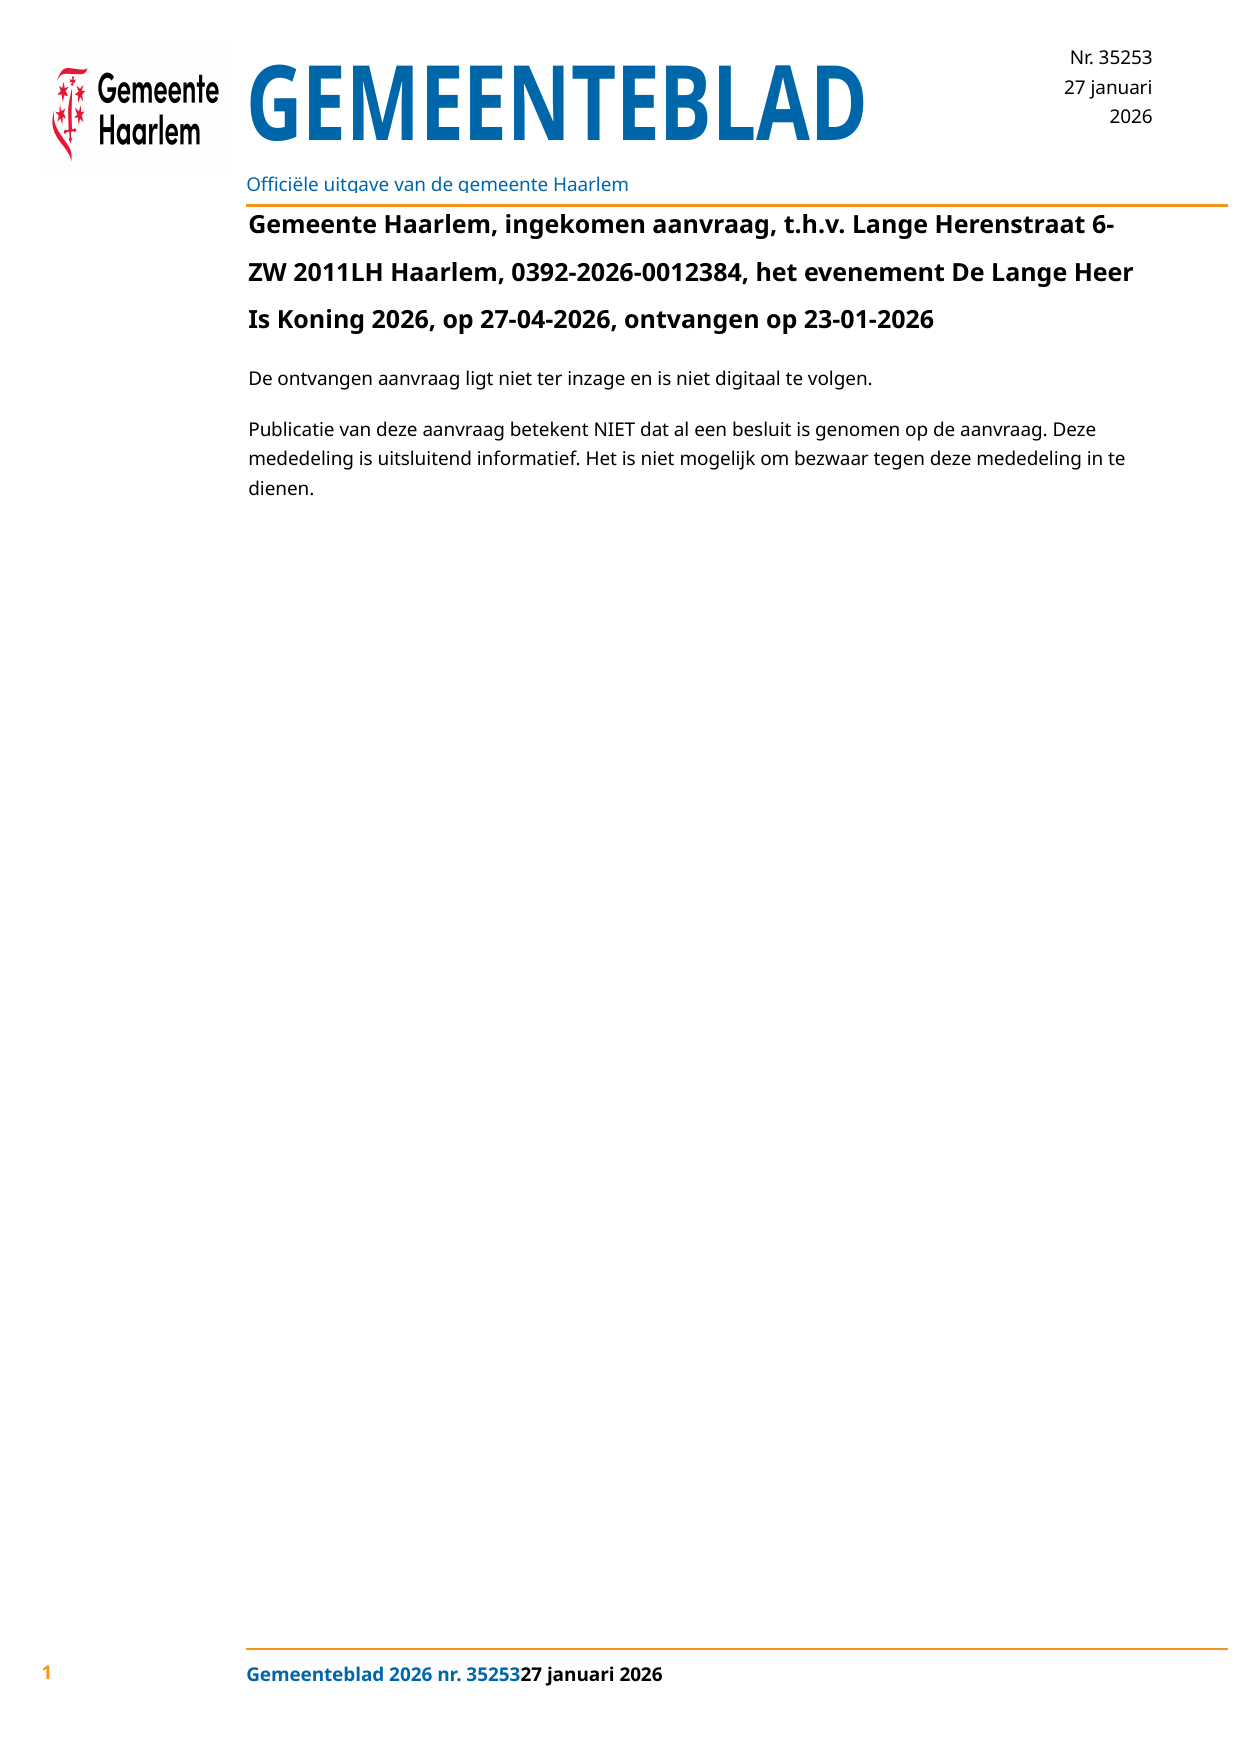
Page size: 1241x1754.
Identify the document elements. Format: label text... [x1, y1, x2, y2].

text Publicatie van deze aanvraag betekent NIET dat al een besluit is genomen op de aanvraag. Deze mededeling is uitsluitend informatief. Het is niet mogelijk om bezwaar tegen deze mededeling in te dienen. [248, 416, 1152, 501]
picture [41, 47, 231, 172]
text Gemeente Haarlem, ingekomen aanvraag, t.h.v. Lange Herenstraat 6-ZW 2011LH Haarlem, 0392-2026-0012384, het evenement De Lange Heer Is Koning 2026, op 27-04-2026, ontvangen op 23-01-2026 [248, 207, 1152, 336]
text De ontvangen aanvraag ligt niet ter inzage en is niet digitaal te volgen. [248, 366, 1152, 391]
